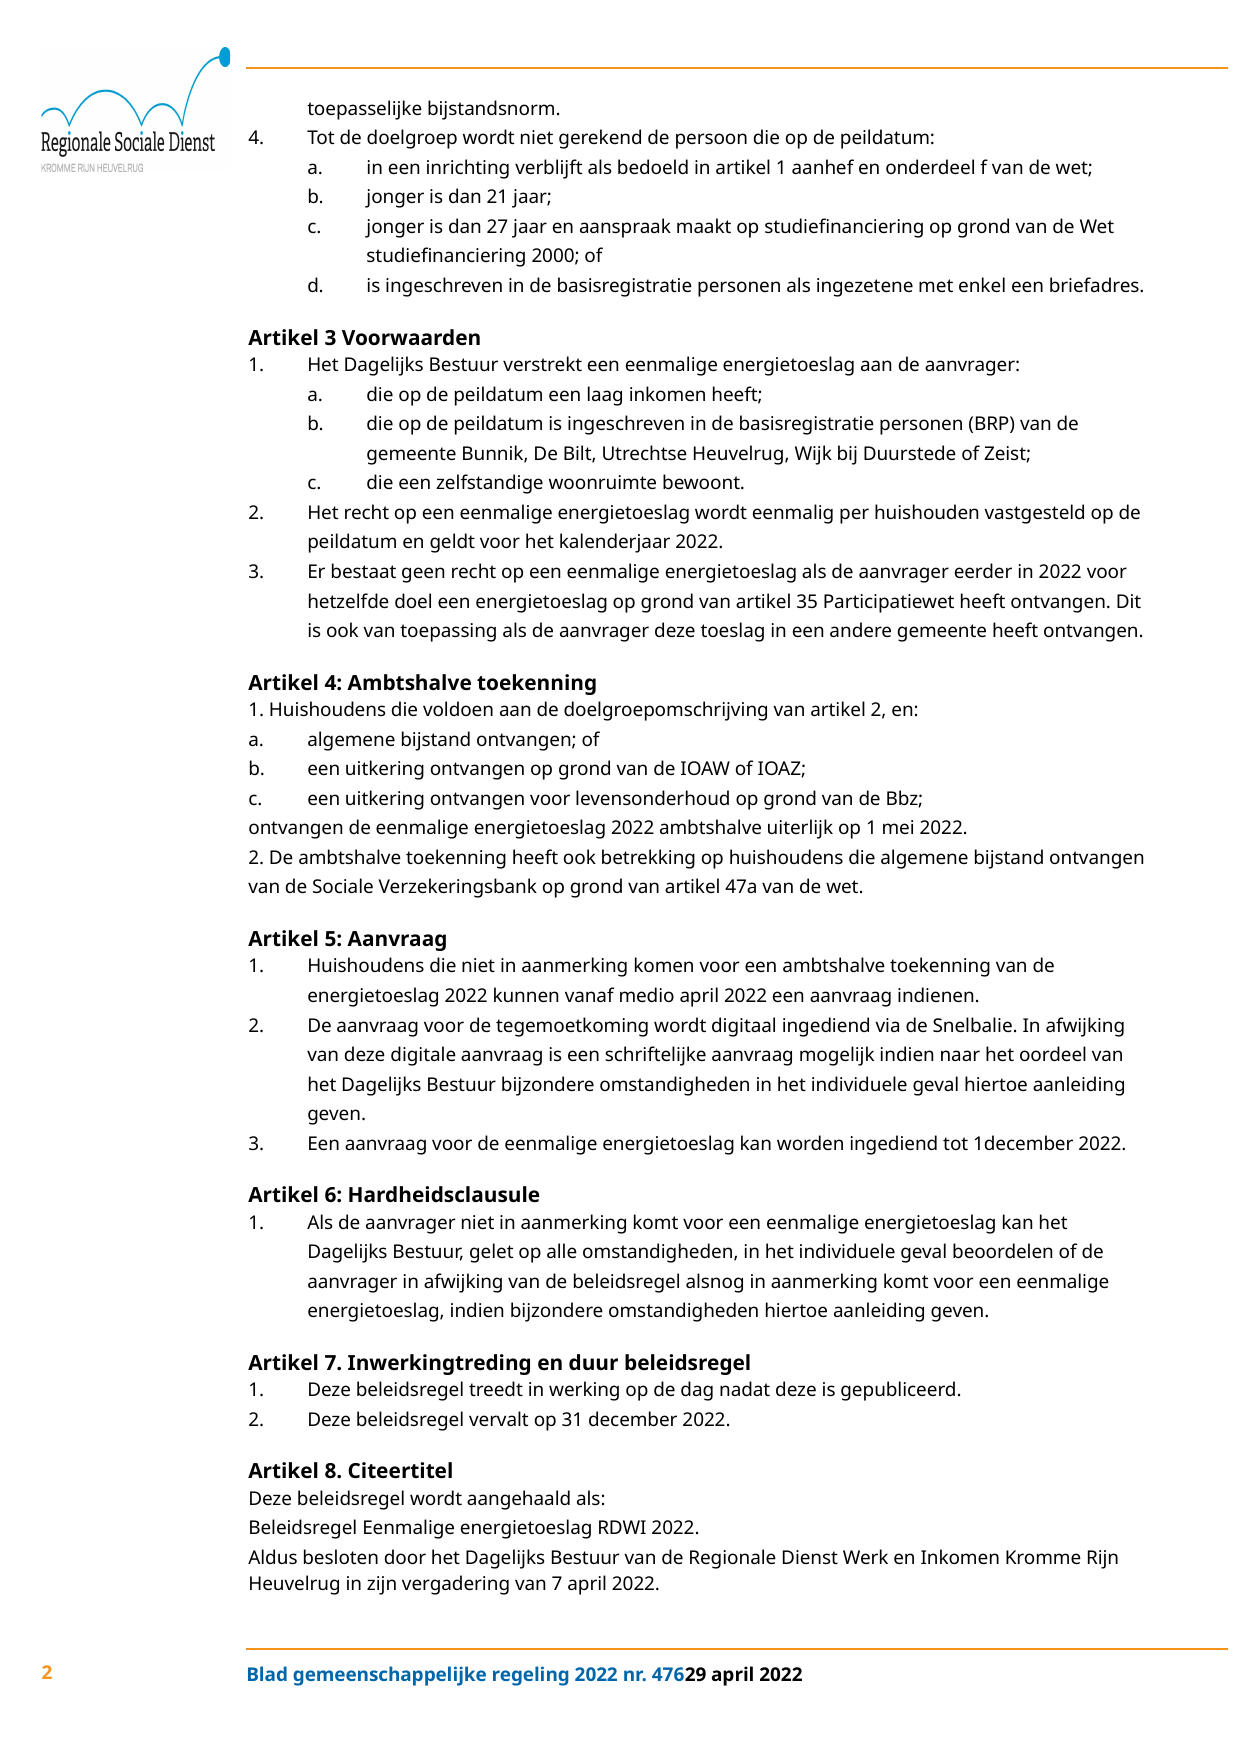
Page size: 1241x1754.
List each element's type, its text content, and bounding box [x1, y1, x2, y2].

list Er bestaat geen recht op een eenmalige energietoeslag als de aanvrager eerder in 2022 voor hetzelfde doel een energietoeslag op grond van artikel 35 Participatiewet heeft ontvangen. Dit is ook van toepassing als de aanvrager deze toeslag in een andere gemeente heeft ontvangen. [248, 558, 1152, 643]
list Deze beleidsregel treedt in werking op de dag nadat deze is gepubliceerd. [248, 1377, 1152, 1402]
text ontvangen de eenmalige energietoeslag 2022 ambtshalve uiterlijk op 1 mei 2022. [248, 814, 1152, 840]
text Artikel 6: Hardheidsclausule [248, 1181, 1152, 1209]
text 2. De ambtshalve toekenning heeft ook betrekking op huishoudens die algemene bijstand ontvangen van de Sociale Verzekeringsbank op grond van artikel 47a van de wet. [248, 844, 1152, 899]
list is ingeschreven in de basisregistratie personen als ingezetene met enkel een briefadres. [307, 272, 1152, 298]
list die een zelfstandige woonruimte bewoont. [307, 469, 1152, 495]
list toepasselijke bijstandsnorm. [248, 95, 1152, 121]
list Deze beleidsregel vervalt op 31 december 2022. [248, 1406, 1152, 1432]
list Het recht op een eenmalige energietoeslag wordt eenmalig per huishouden vastgesteld op de peildatum en geldt voor het kalenderjaar 2022. [248, 499, 1152, 554]
text Artikel 8. Citeertitel [248, 1457, 1152, 1485]
list Een aanvraag voor de eenmalige energietoeslag kan worden ingediend tot 1december 2022. [248, 1130, 1152, 1156]
list die op de peildatum is ingeschreven in de basisregistratie personen (BRP) van de gemeente Bunnik, De Bilt, Utrechtse Heuvelrug, Wijk bij Duurstede of Zeist; [307, 410, 1152, 466]
text Artikel 5: Aanvraag [248, 924, 1152, 953]
list jonger is dan 27 jaar en aanspraak maakt op studiefinanciering op grond van de Wet studiefinanciering 2000; of [307, 213, 1152, 268]
text Artikel 3 Voorwaarden [248, 323, 1152, 351]
list in een inrichting verblijft als bedoeld in artikel 1 aanhef en onderdeel f van de wet; [307, 154, 1152, 180]
list een uitkering ontvangen op grond van de IOAW of IOAZ; [248, 755, 1152, 781]
list De aanvraag voor de tegemoetkoming wordt digitaal ingediend via de Snelbalie. In afwijking van deze digitale aanvraag is een schriftelijke aanvraag mogelijk indien naar het oordeel van het Dagelijks Bestuur bijzondere omstandigheden in het individuele geval hiertoe aanleiding geven. [248, 1012, 1152, 1126]
picture [41, 47, 231, 172]
text 1. Huishoudens die voldoen aan de doelgroepomschrijving van artikel 2, en: [248, 696, 1152, 722]
text Artikel 7. Inwerkingtreding en duur beleidsregel [248, 1348, 1152, 1377]
text Deze beleidsregel wordt aangehaald als: [248, 1485, 1152, 1511]
list die op de peildatum een laag inkomen heeft; [307, 381, 1152, 406]
list Het Dagelijks Bestuur verstrekt een eenmalige energietoeslag aan de aanvrager: [248, 351, 1152, 377]
list Huishoudens die niet in aanmerking komen voor een ambtshalve toekenning van de energietoeslag 2022 kunnen vanaf medio april 2022 een aanvraag indienen. [248, 953, 1152, 1008]
list Tot de doelgroep wordt niet gerekend de persoon die op de peildatum: [248, 124, 1152, 150]
text Artikel 4: Ambtshalve toekenning [248, 668, 1152, 696]
text Aldus besloten door het Dagelijks Bestuur van de Regionale Dienst Werk en Inkomen Kromme Rijn Heuvelrug in zijn vergadering van 7 april 2022. [248, 1544, 1152, 1596]
list jonger is dan 21 jaar; [307, 183, 1152, 209]
text Beleidsregel Eenmalige energietoeslag RDWI 2022. [248, 1514, 1152, 1540]
list Als de aanvrager niet in aanmerking komt voor een eenmalige energietoeslag kan het Dagelijks Bestuur, gelet op alle omstandigheden, in het individuele geval beoordelen of de aanvrager in afwijking van de beleidsregel alsnog in aanmerking komt voor een eenmalige energietoeslag, indien bijzondere omstandigheden hiertoe aanleiding geven. [248, 1209, 1152, 1323]
list een uitkering ontvangen voor levensonderhoud op grond van de Bbz; [248, 785, 1152, 811]
list algemene bijstand ontvangen; of [248, 726, 1152, 752]
